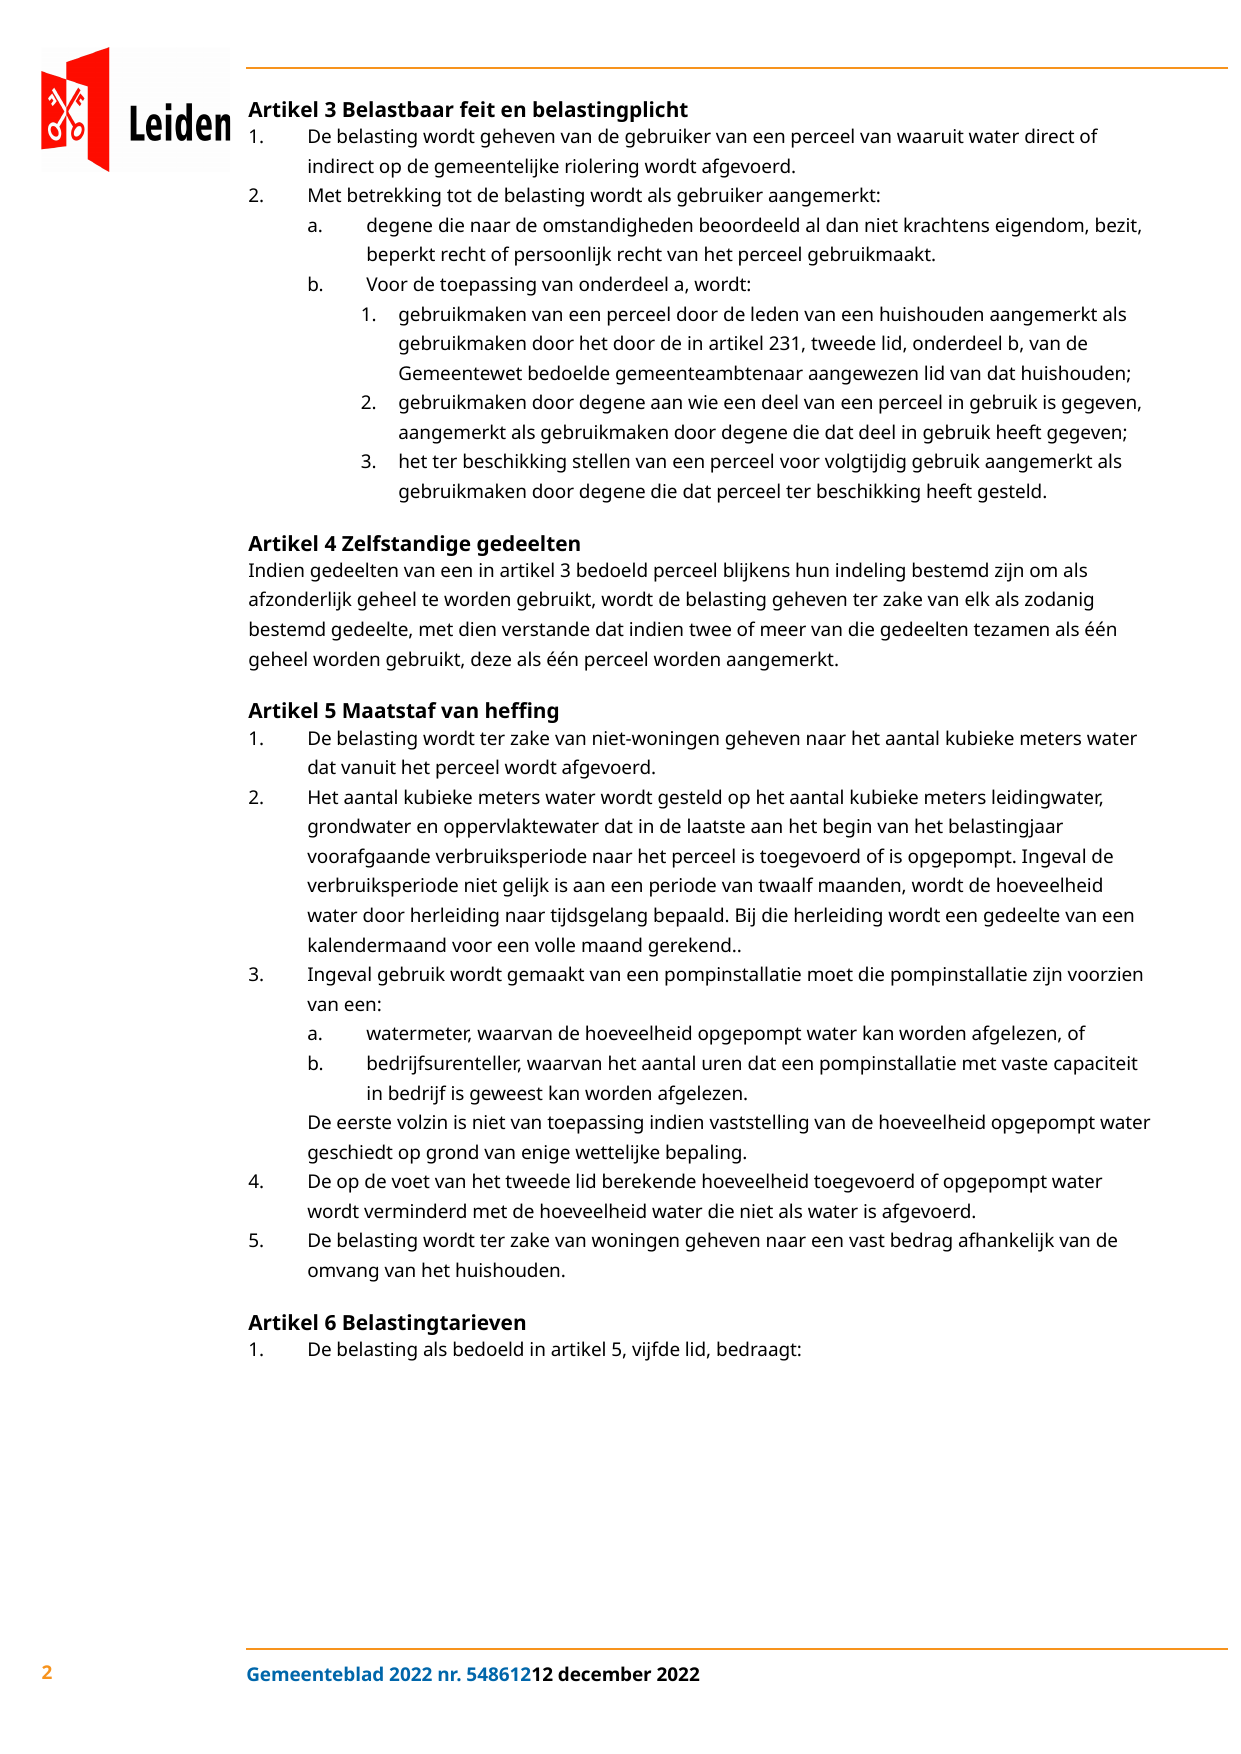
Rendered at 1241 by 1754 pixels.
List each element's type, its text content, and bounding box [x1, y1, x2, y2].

text Artikel 4 Zelfstandige gedeelten [248, 529, 1152, 557]
list Het aantal kubieke meters water wordt gesteld op het aantal kubieke meters leidingwater, grondwater en oppervlaktewater dat in de laatste aan het begin van het belastingjaar voorafgaande verbruiksperiode naar het perceel is toegevoerd of is opgepompt. Ingeval de verbruiksperiode niet gelijk is aan een periode van twaalf maanden, wordt de hoeveelheid water door herleiding naar tijdsgelang bepaald. Bij die herleiding wordt een gedeelte van een kalendermaand voor een volle maand gerekend.. [248, 784, 1152, 957]
list gebruikmaken door degene aan wie een deel van een perceel in gebruik is gegeven, aangemerkt als gebruikmaken door degene die dat deel in gebruik heeft gegeven; [361, 389, 1152, 445]
list De op de voet van het tweede lid berekende hoeveelheid toegevoerd of opgepompt water wordt verminderd met de hoeveelheid water die niet als water is afgevoerd. [248, 1168, 1152, 1224]
list gebruikmaken van een perceel door de leden van een huishouden aangemerkt als gebruikmaken door het door de in artikel 231, tweede lid, onderdeel b, van de Gemeentewet bedoelde gemeenteambtenaar aangewezen lid van dat huishouden; [361, 301, 1152, 386]
list Voor de toepassing van onderdeel a, wordt: [307, 271, 1152, 297]
list De belasting wordt ter zake van woningen geheven naar een vast bedrag afhankelijk van de omvang van het huishouden. [248, 1228, 1152, 1283]
list De eerste volzin is niet van toepassing indien vaststelling van de hoeveelheid opgepompt water geschiedt op grond van enige wettelijke bepaling. [248, 1109, 1152, 1164]
list Met betrekking tot de belasting wordt als gebruiker aangemerkt: [248, 182, 1152, 208]
list watermeter, waarvan de hoeveelheid opgepompt water kan worden afgelezen, of [307, 1021, 1152, 1046]
list Ingeval gebruik wordt gemaakt van een pompinstallatie moet die pompinstallatie zijn voorzien van een: [248, 961, 1152, 1017]
list De belasting wordt ter zake van niet-woningen geheven naar het aantal kubieke meters water dat vanuit het perceel wordt afgevoerd. [248, 725, 1152, 780]
list degene die naar de omstandigheden beoordeeld al dan niet krachtens eigendom, bezit, beperkt recht of persoonlijk recht van het perceel gebruikmaakt. [307, 212, 1152, 267]
text Indien gedeelten van een in artikel 3 bedoeld perceel blijkens hun indeling bestemd zijn om als afzonderlijk geheel te worden gebruikt, wordt de belasting geheven ter zake van elk als zodanig bestemd gedeelte, met dien verstande dat indien twee of meer van die gedeelten tezamen als één geheel worden gebruikt, deze als één perceel worden aangemerkt. [248, 557, 1152, 672]
text Artikel 6 Belastingtarieven [248, 1308, 1152, 1336]
picture [41, 47, 231, 172]
list bedrijfsurenteller, waarvan het aantal uren dat een pompinstallatie met vaste capaciteit in bedrijf is geweest kan worden afgelezen. [307, 1050, 1152, 1105]
list het ter beschikking stellen van een perceel voor volgtijdig gebruik aangemerkt als gebruikmaken door degene die dat perceel ter beschikking heeft gesteld. [361, 449, 1152, 504]
list De belasting als bedoeld in artikel 5, vijfde lid, bedraagt: [248, 1336, 1152, 1362]
text Artikel 3 Belastbaar feit en belastingplicht [248, 95, 1152, 123]
text Artikel 5 Maatstaf van heffing [248, 696, 1152, 725]
list De belasting wordt geheven van de gebruiker van een perceel van waaruit water direct of indirect op de gemeentelijke riolering wordt afgevoerd. [248, 123, 1152, 178]
